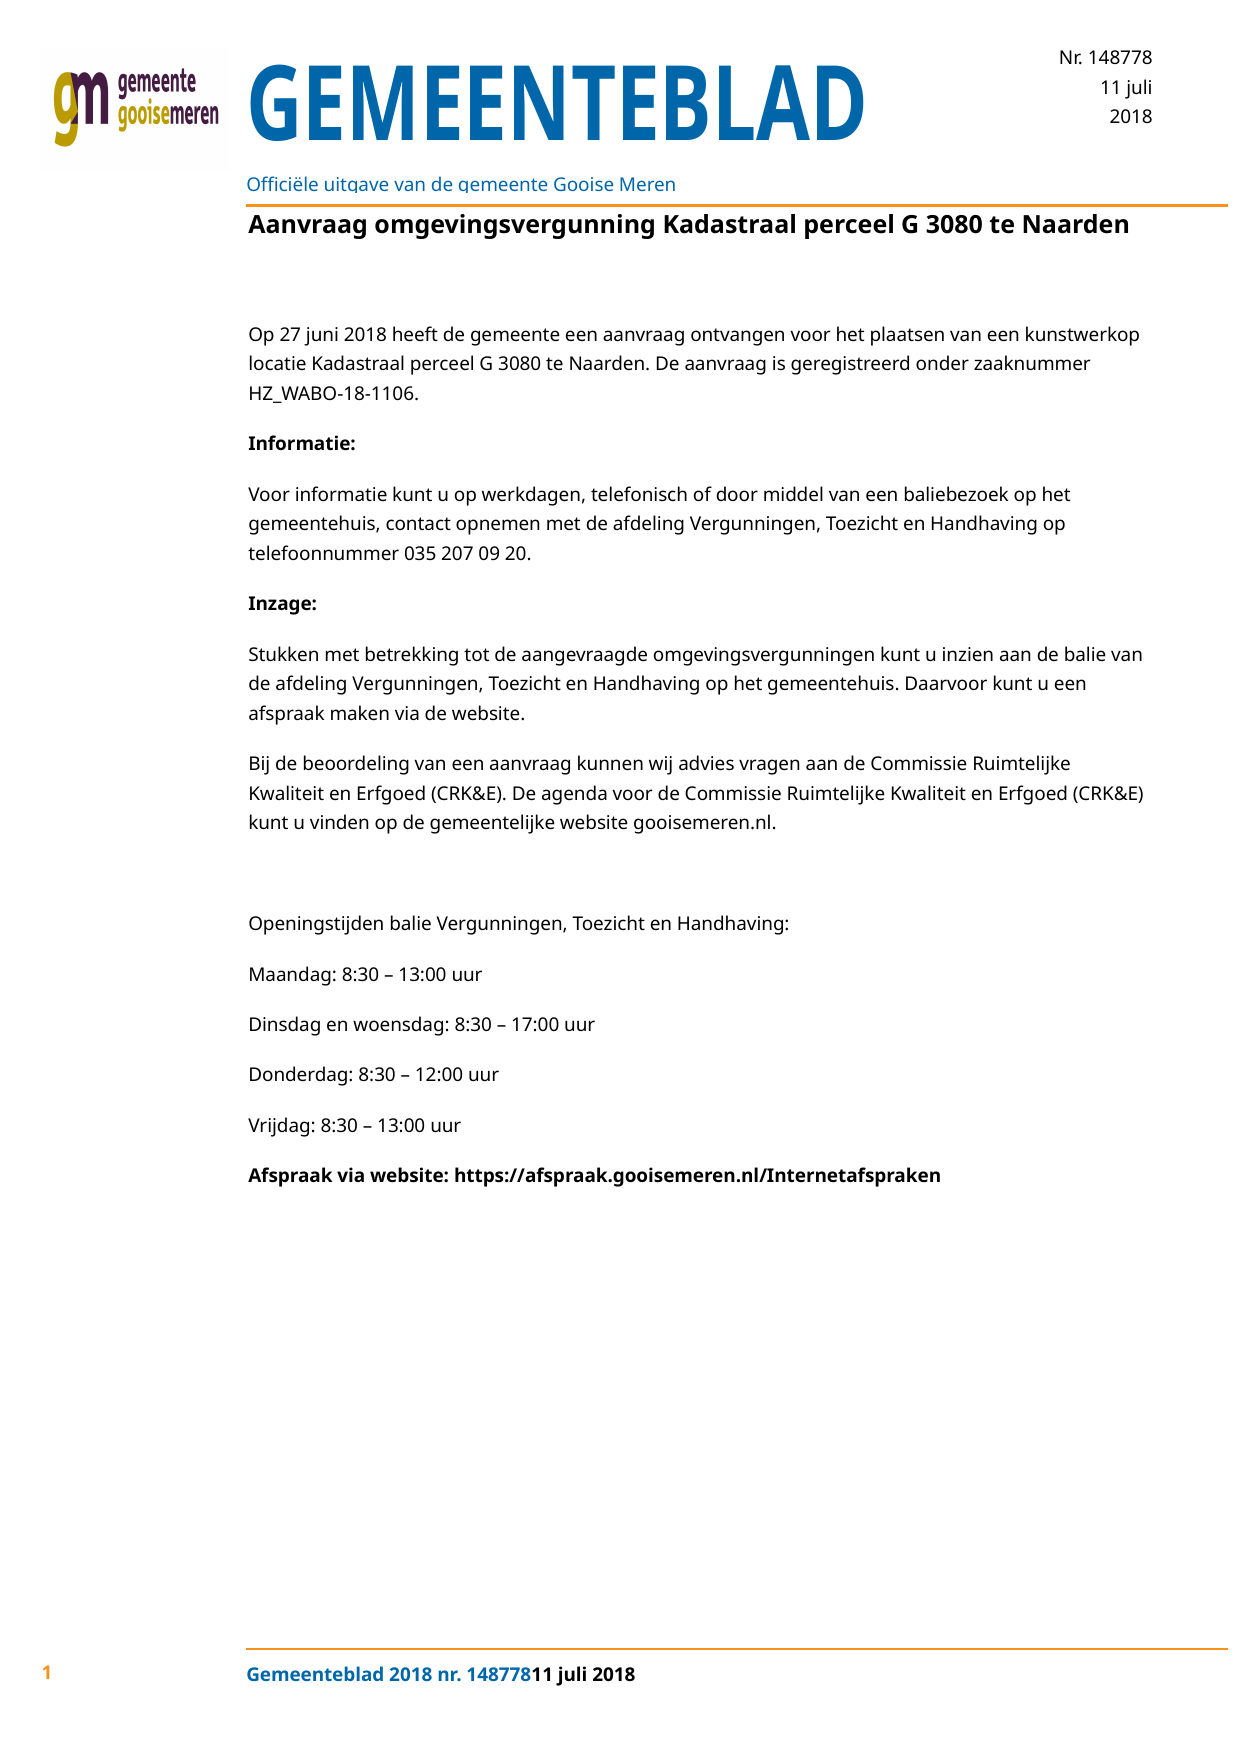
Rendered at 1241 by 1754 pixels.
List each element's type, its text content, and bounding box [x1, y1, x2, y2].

text Stukken met betrekking tot de aangevraagde omgevingsvergunningen kunt u inzien aan de balie van de afdeling Vergunningen, Toezicht en Handhaving op het gemeentehuis. Daarvoor kunt u een afspraak maken via de website. [248, 641, 1152, 726]
text Dinsdag en woensdag: 8:30 – 17:00 uur [248, 1011, 1152, 1037]
text Donderdag: 8:30 – 12:00 uur [248, 1062, 1152, 1087]
text Maandag: 8:30 – 13:00 uur [248, 961, 1152, 986]
text Vrijdag: 8:30 – 13:00 uur [248, 1112, 1152, 1138]
text Afspraak via website: https://afspraak.gooisemeren.nl/Internetafspraken [248, 1162, 1152, 1188]
text Bij de beoordeling van een aanvraag kunnen wij advies vragen aan de Commissie Ruimtelijke Kwaliteit en Erfgoed (CRK&E). De agenda voor de Commissie Ruimtelijke Kwaliteit en Erfgoed (CRK&E) kunt u vinden op de gemeentelijke website gooisemeren.nl. [248, 750, 1152, 835]
text Aanvraag omgevingsvergunning Kadastraal perceel G 3080 te Naarden [248, 207, 1152, 241]
text Op 27 juni 2018 heeft de gemeente een aanvraag ontvangen voor het plaatsen van een kunstwerkop locatie Kadastraal perceel G 3080 te Naarden. De aanvraag is geregistreerd onder zaaknummer HZ_WABO-18-1106. [248, 321, 1152, 406]
text Informatie: [248, 430, 1152, 456]
text Openingstijden balie Vergunningen, Toezicht en Handhaving: [248, 910, 1152, 936]
text Inzage: [248, 590, 1152, 616]
text Voor informatie kunt u op werkdagen, telefonisch of door middel van een baliebezoek op het gemeentehuis, contact opnemen met de afdeling Vergunningen, Toezicht en Handhaving op telefoonnummer 035 207 09 20. [248, 481, 1152, 566]
picture [41, 47, 231, 172]
